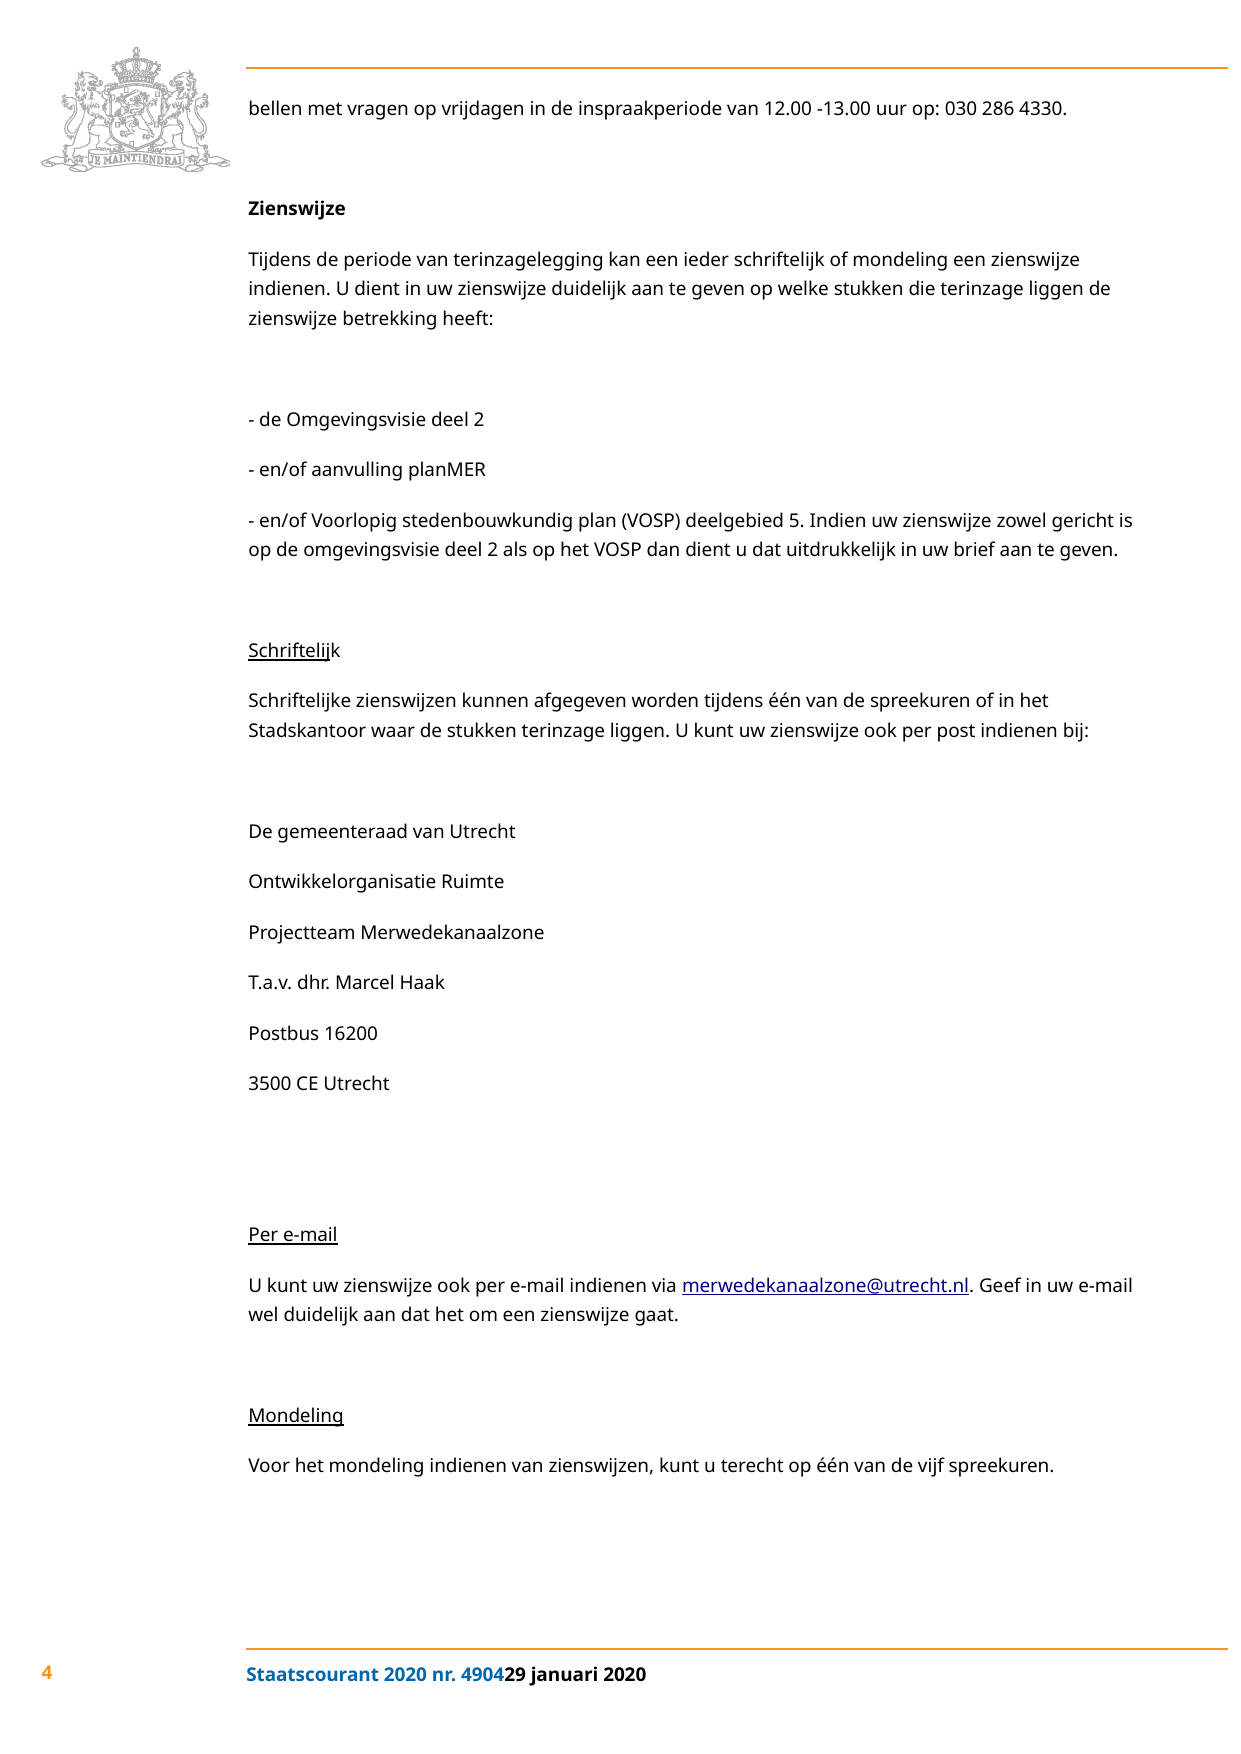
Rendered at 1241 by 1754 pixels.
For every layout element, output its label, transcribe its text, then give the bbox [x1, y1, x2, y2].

text Mondeling [248, 1402, 1152, 1428]
text bellen met vragen op vrijdagen in de inspraakperiode van 12.00 -13.00 uur op: 030 286 4330. [248, 95, 1152, 121]
text - en/of aanvulling planMER [248, 456, 1152, 482]
text - en/of Voorlopig stedenbouwkundig plan (VOSP) deelgebied 5. Indien uw zienswijze zowel gericht is op de omgevingsvisie deel 2 als op het VOSP dan dient u dat uitdrukkelijk in uw brief aan te geven. [248, 507, 1152, 562]
text De gemeenteraad van Utrecht [248, 818, 1152, 844]
text Zienswijze [248, 196, 1152, 221]
text Schriftelijk [248, 637, 1152, 663]
text T.a.v. dhr. Marcel Haak [248, 969, 1152, 995]
text Projectteam Merwedekanaalzone [248, 919, 1152, 945]
text Voor het mondeling indienen van zienswijzen, kunt u terecht op één van de vijf spreekuren. [248, 1453, 1152, 1478]
text Schriftelijke zienswijzen kunnen afgegeven worden tijdens één van de spreekuren of in het Stadskantoor waar de stukken terinzage liggen. U kunt uw zienswijze ook per post indienen bij: [248, 688, 1152, 743]
text - de Omgevingsvisie deel 2 [248, 406, 1152, 432]
text U kunt uw zienswijze ook per e-mail indienen via merwedekanaalzone@utrecht.nl. Geef in uw e-mail wel duidelijk aan dat het om een zienswijze gaat. [248, 1272, 1152, 1327]
text Ontwikkelorganisatie Ruimte [248, 868, 1152, 894]
text 3500 CE Utrecht [248, 1070, 1152, 1096]
text Postbus 16200 [248, 1020, 1152, 1046]
text Tijdens de periode van terinzagelegging kan een ieder schriftelijk of mondeling een zienswijze indienen. U dient in uw zienswijze duidelijk aan te geven op welke stukken die terinzage liggen de zienswijze betrekking heeft: [248, 246, 1152, 331]
picture [41, 47, 231, 172]
text Per e-mail [248, 1221, 1152, 1247]
